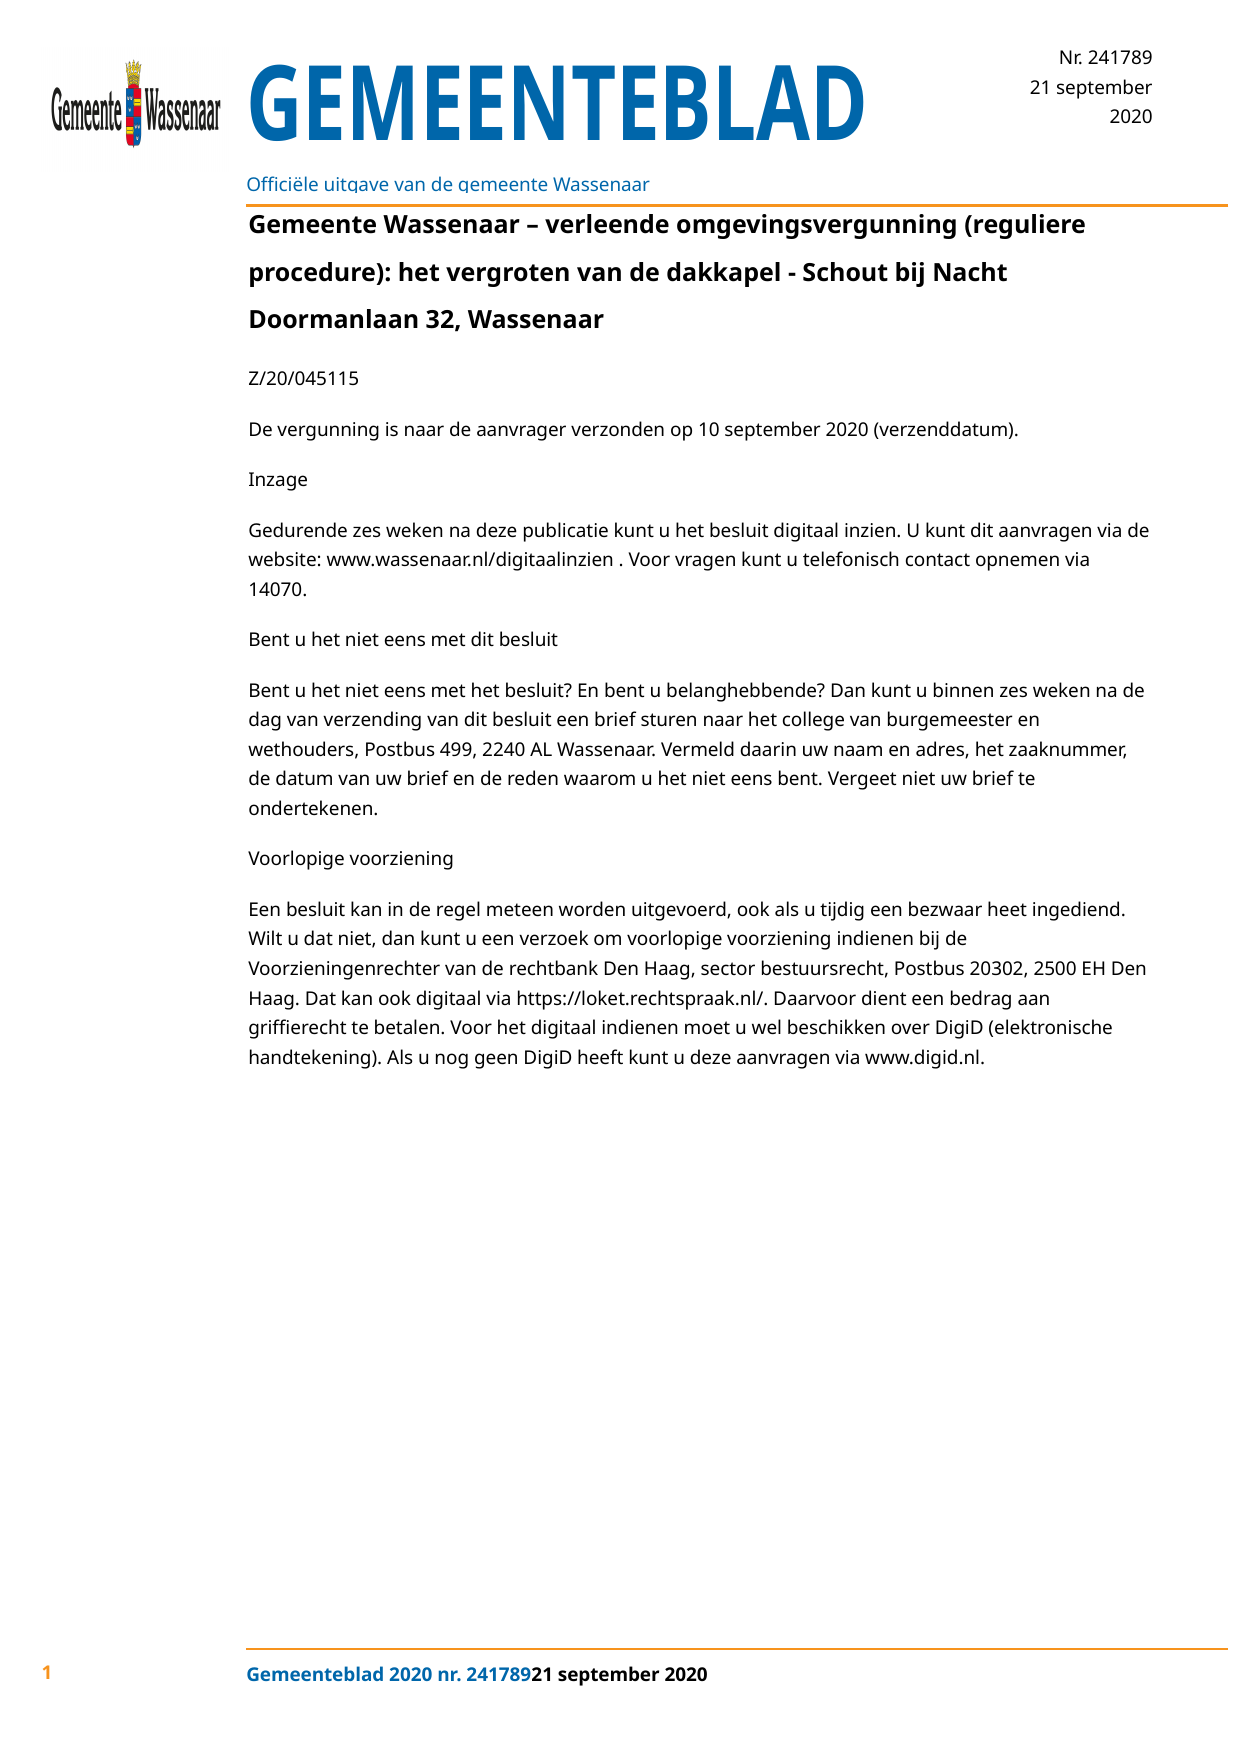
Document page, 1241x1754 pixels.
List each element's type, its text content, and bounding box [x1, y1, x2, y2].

text Gemeente Wassenaar – verleende omgevingsvergunning (reguliere procedure): het vergroten van de dakkapel - Schout bij Nacht Doormanlaan 32, Wassenaar [248, 207, 1152, 336]
text Voorlopige voorziening [248, 846, 1152, 871]
text Bent u het niet eens met het besluit? En bent u belanghebbende? Dan kunt u binnen zes weken na de dag van verzending van dit besluit een brief sturen naar het college van burgemeester en wethouders, Postbus 499, 2240 AL Wassenaar. Vermeld daarin uw naam en adres, het zaaknummer, de datum van uw brief en de reden waarom u het niet eens bent. Vergeet niet uw brief te ondertekenen. [248, 677, 1152, 821]
text Inzage [248, 466, 1152, 492]
text Gedurende zes weken na deze publicatie kunt u het besluit digitaal inzien. U kunt dit aanvragen via de website: www.wassenaar.nl/digitaalinzien . Voor vragen kunt u telefonisch contact opnemen via 14070. [248, 517, 1152, 602]
text De vergunning is naar de aanvrager verzonden op 10 september 2020 (verzenddatum). [248, 416, 1152, 442]
picture [41, 47, 231, 172]
text Een besluit kan in de regel meteen worden uitgevoerd, ook als u tijdig een bezwaar heet ingediend. Wilt u dat niet, dan kunt u een verzoek om voorlopige voorziening indienen bij de Voorzieningenrechter van de rechtbank Den Haag, sector bestuursrecht, Postbus 20302, 2500 EH Den Haag. Dat kan ook digitaal via https://loket.rechtspraak.nl/. Daarvoor dient een bedrag aan griffierecht te betalen. Voor het digitaal indienen moet u wel beschikken over DigiD (elektronische handtekening). Als u nog geen DigiD heeft kunt u deze aanvragen via www.digid.nl. [248, 896, 1152, 1069]
text Z/20/045115 [248, 366, 1152, 391]
text Bent u het niet eens met dit besluit [248, 626, 1152, 652]
